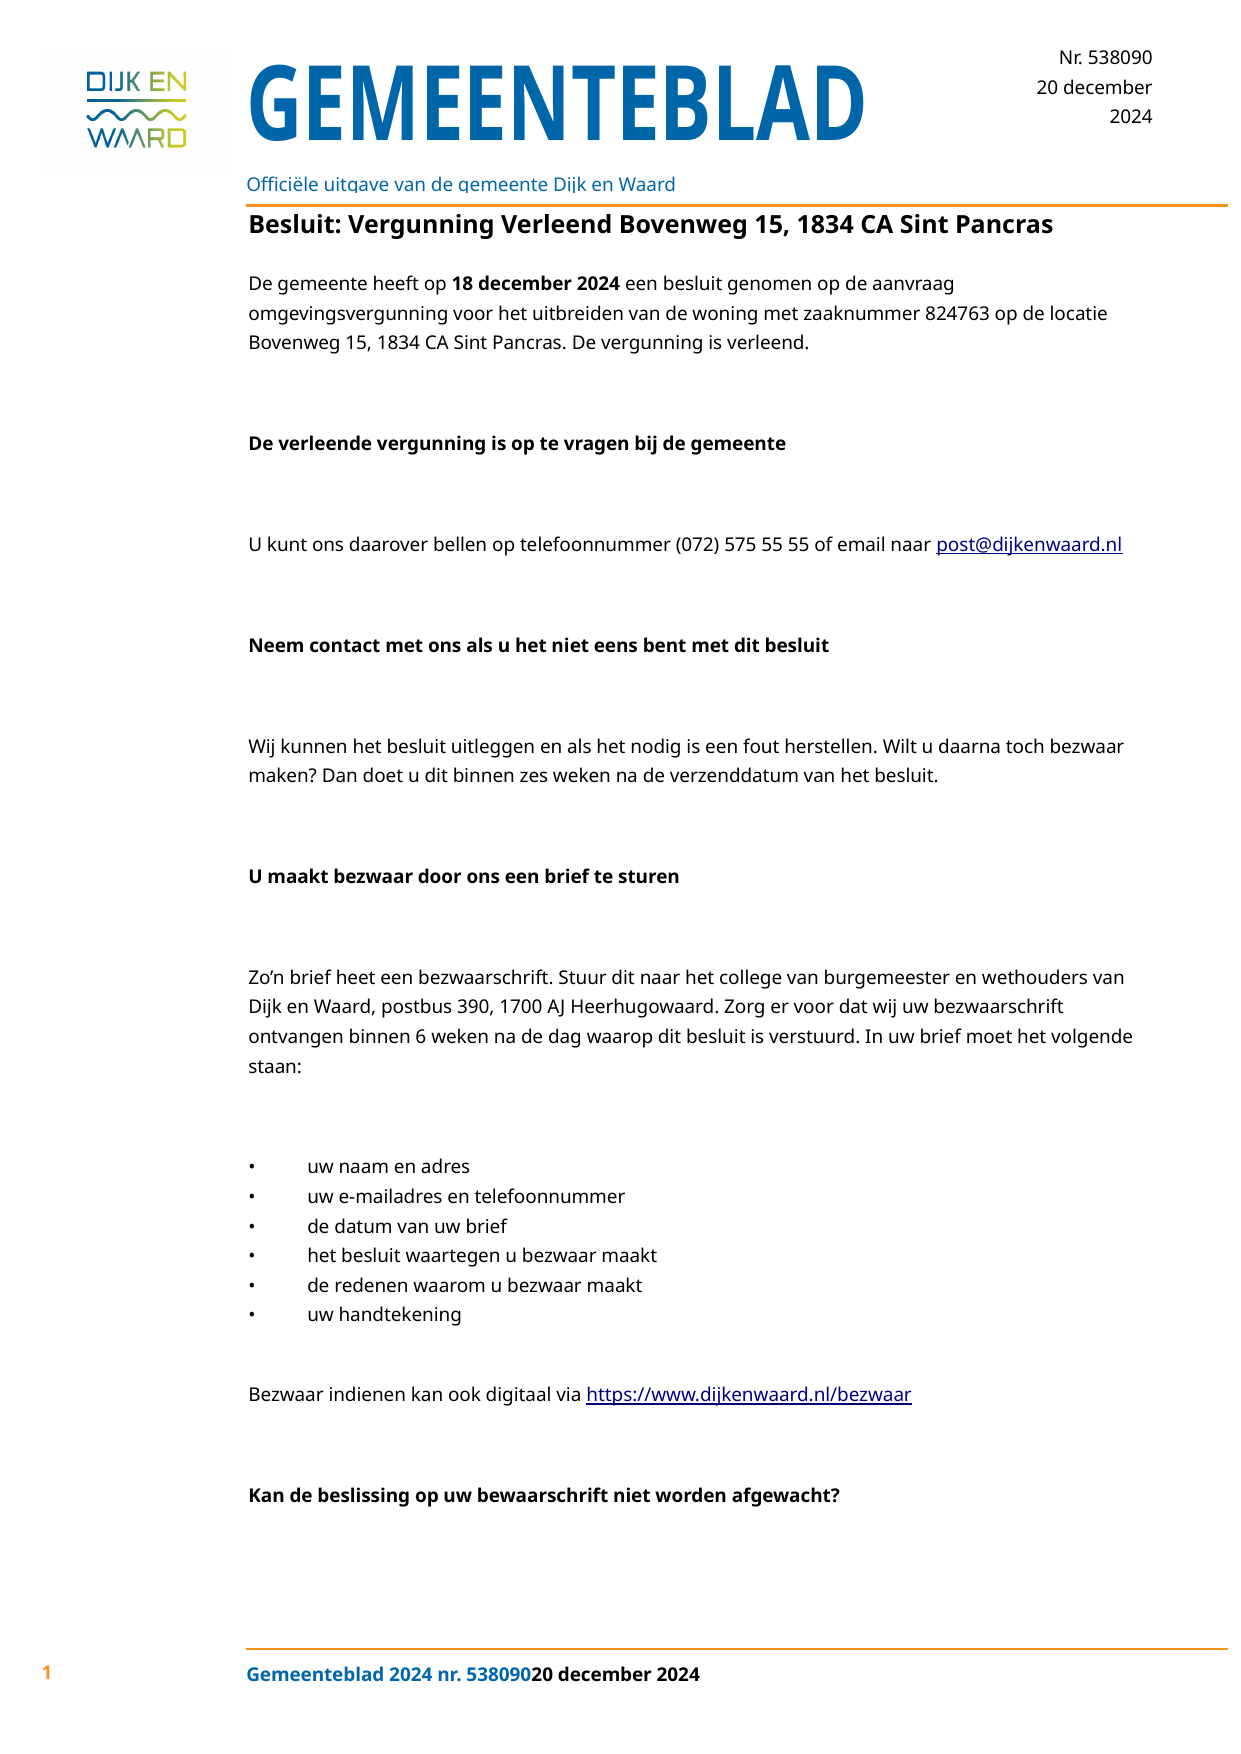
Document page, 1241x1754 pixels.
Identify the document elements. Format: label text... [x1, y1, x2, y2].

text De verleende vergunning is op te vragen bij de gemeente [248, 430, 1152, 456]
text Kan de beslissing op uw bewaarschrift niet worden afgewacht? [248, 1482, 1152, 1508]
text Wij kunnen het besluit uitleggen en als het nodig is een fout herstellen. Wilt u daarna toch bezwaar maken? Dan doet u dit binnen zes weken na de verzenddatum van het besluit. [248, 733, 1152, 788]
text De gemeente heeft op 18 december 2024 een besluit genomen op de aanvraag omgevingsvergunning voor het uitbreiden van de woning met zaaknummer 824763 op de locatie Bovenweg 15, 1834 CA Sint Pancras. De vergunning is verleend. [248, 270, 1152, 355]
text Besluit: Vergunning Verleend Bovenweg 15, 1834 CA Sint Pancras [248, 207, 1152, 241]
list uw e-mailadres en telefoonnummer [248, 1183, 1152, 1209]
list de datum van uw brief [248, 1213, 1152, 1238]
text U kunt ons daarover bellen op telefoonnummer (072) 575 55 55 of email naar post@dijkenwaard.nl [248, 531, 1152, 557]
text Neem contact met ons als u het niet eens bent met dit besluit [248, 632, 1152, 658]
list het besluit waartegen u bezwaar maakt [248, 1242, 1152, 1268]
text Zo’n brief heet een bezwaarschrift. Stuur dit naar het college van burgemeester en wethouders van Dijk en Waard, postbus 390, 1700 AJ Heerhugowaard. Zorg er voor dat wij uw bezwaarschrift ontvangen binnen 6 weken na de dag waarop dit besluit is verstuurd. In uw brief moet het volgende staan: [248, 964, 1152, 1078]
text Bezwaar indienen kan ook digitaal via https://www.dijkenwaard.nl/bezwaar [248, 1382, 1152, 1407]
list de redenen waarom u bezwaar maakt [248, 1272, 1152, 1298]
text U maakt bezwaar door ons een brief te sturen [248, 863, 1152, 889]
picture [41, 47, 231, 172]
list uw handtekening [248, 1302, 1152, 1327]
list uw naam en adres [248, 1154, 1152, 1179]
